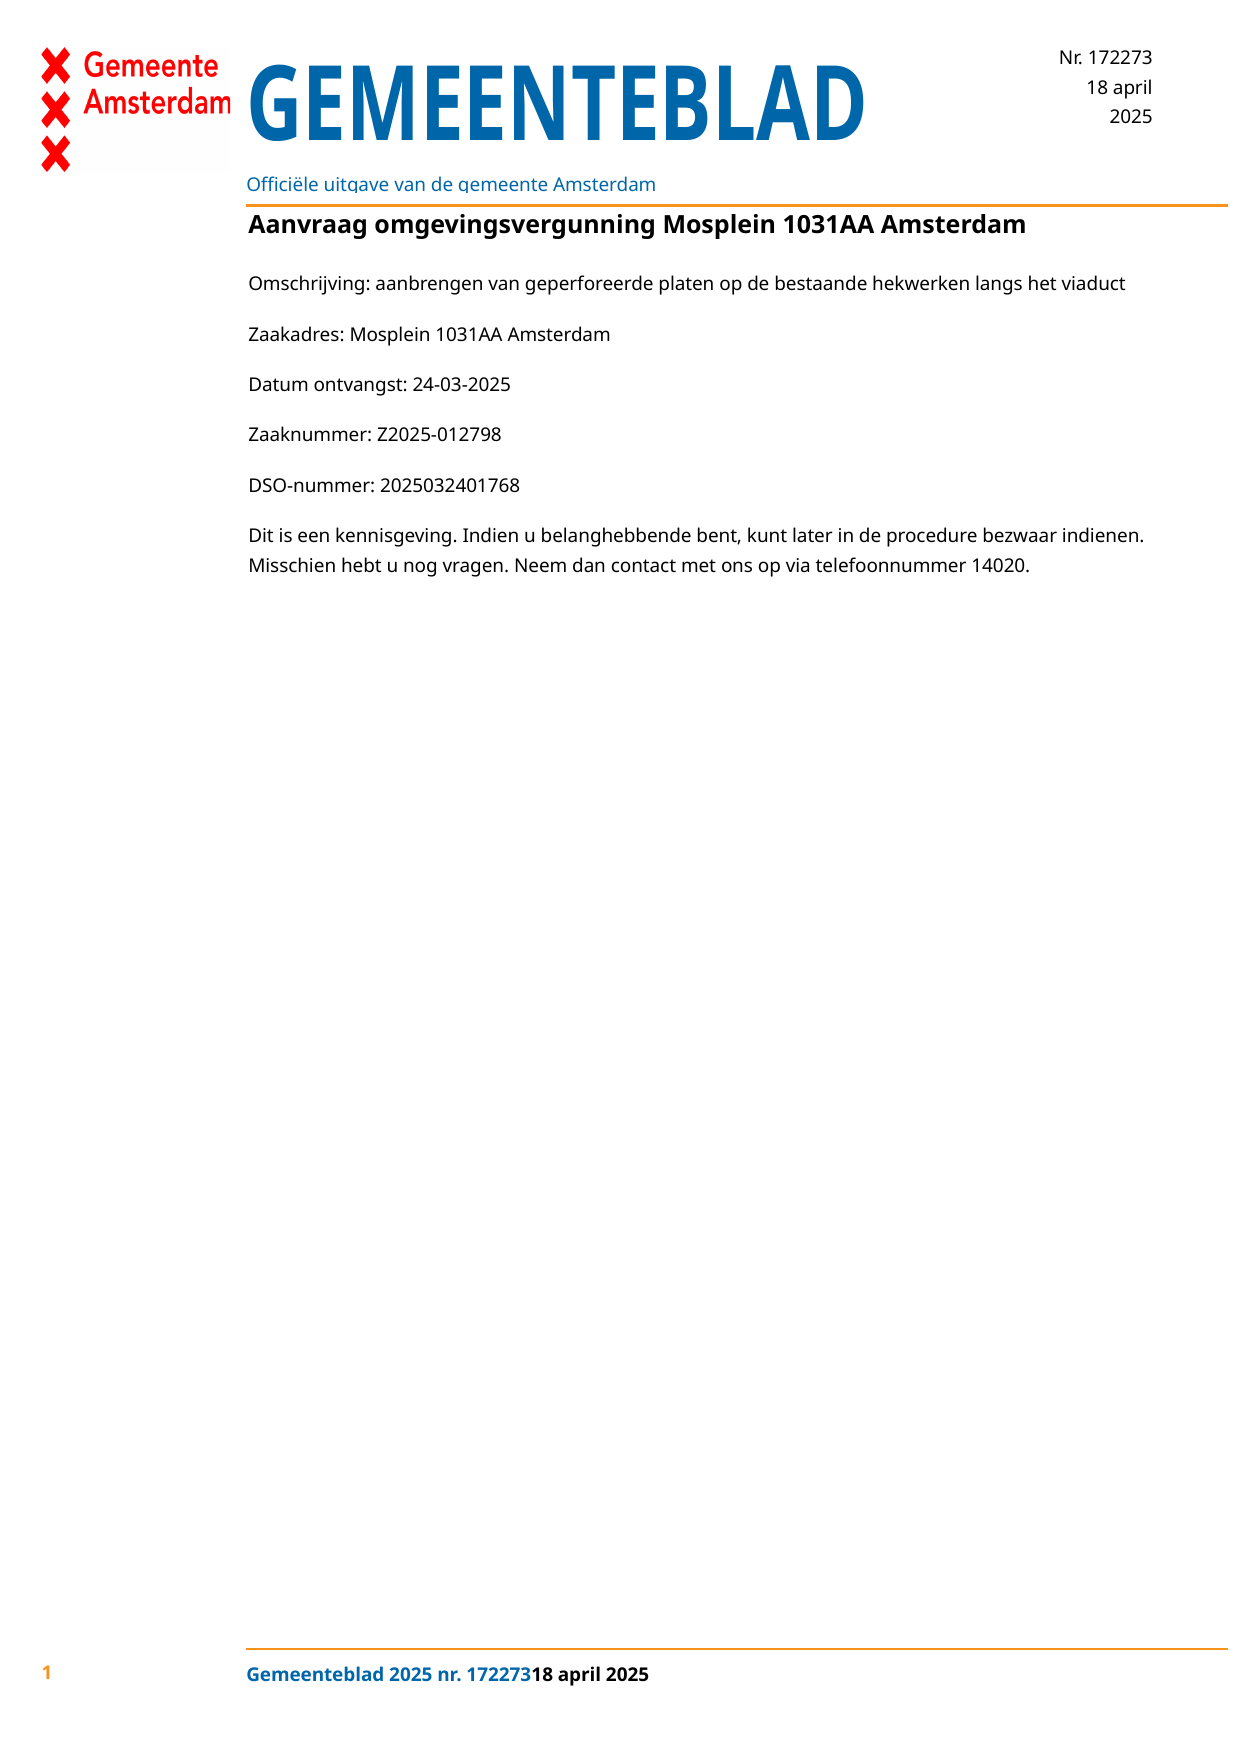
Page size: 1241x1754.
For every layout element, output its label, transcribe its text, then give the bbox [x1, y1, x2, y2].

picture [41, 47, 231, 172]
text DSO-nummer: 2025032401768 [248, 472, 1152, 498]
text Zaakadres: Mosplein 1031AA Amsterdam [248, 321, 1152, 346]
text Aanvraag omgevingsvergunning Mosplein 1031AA Amsterdam [248, 207, 1152, 241]
text Datum ontvangst: 24-03-2025 [248, 371, 1152, 397]
text Zaaknummer: Z2025-012798 [248, 422, 1152, 447]
text Omschrijving: aanbrengen van geperforeerde platen op de bestaande hekwerken langs het viaduct [248, 270, 1152, 296]
text Dit is een kennisgeving. Indien u belanghebbende bent, kunt later in de procedure bezwaar indienen. Misschien hebt u nog vragen. Neem dan contact met ons op via telefoonnummer 14020. [248, 522, 1152, 578]
